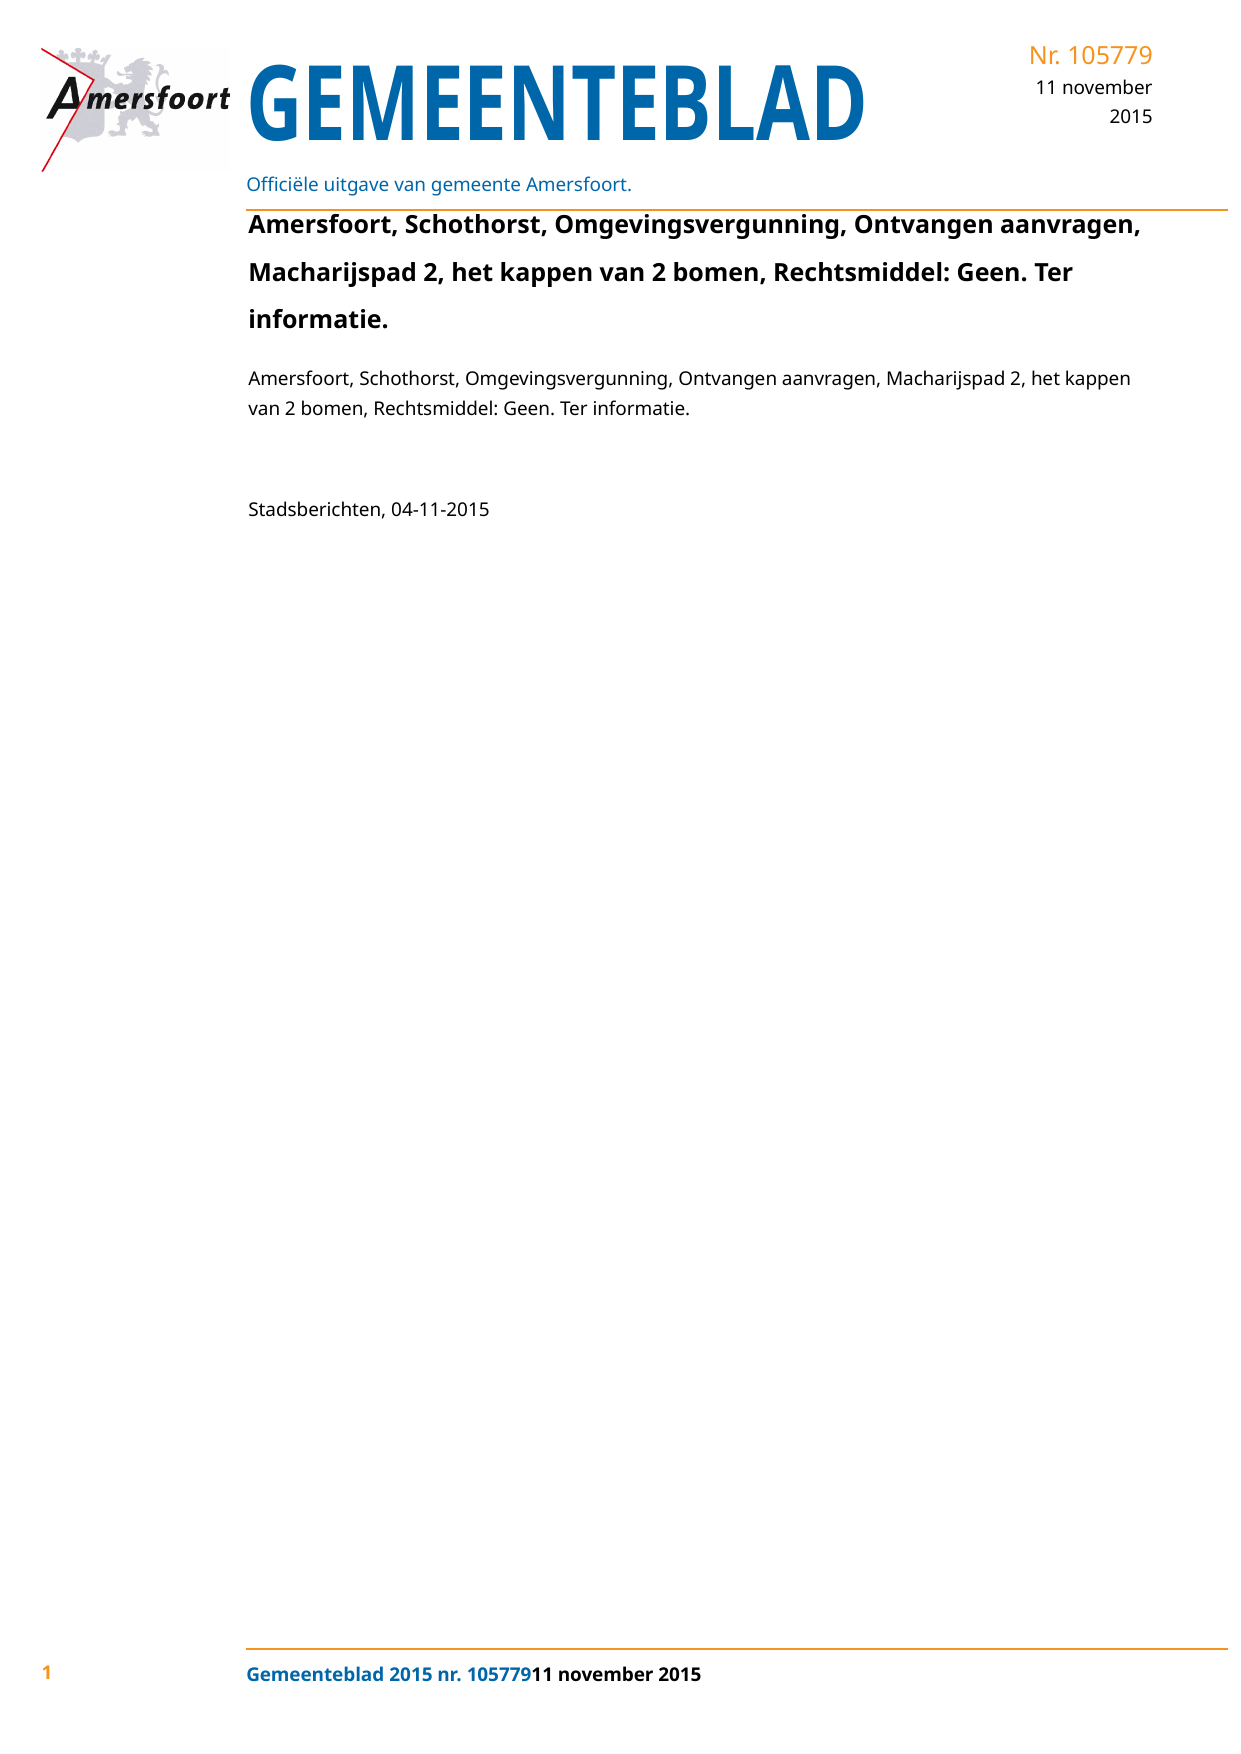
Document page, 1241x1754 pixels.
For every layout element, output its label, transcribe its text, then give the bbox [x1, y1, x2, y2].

picture [41, 47, 231, 172]
text Amersfoort, Schothorst, Omgevingsvergunning, Ontvangen aanvragen, Macharijspad 2, het kappen van 2 bomen, Rechtsmiddel: Geen. Ter informatie. [248, 366, 1152, 421]
text Stadsberichten, 04-11-2015 [248, 496, 1152, 522]
text Amersfoort, Schothorst, Omgevingsvergunning, Ontvangen aanvragen, Macharijspad 2, het kappen van 2 bomen, Rechtsmiddel: Geen. Ter informatie. [248, 211, 1152, 336]
